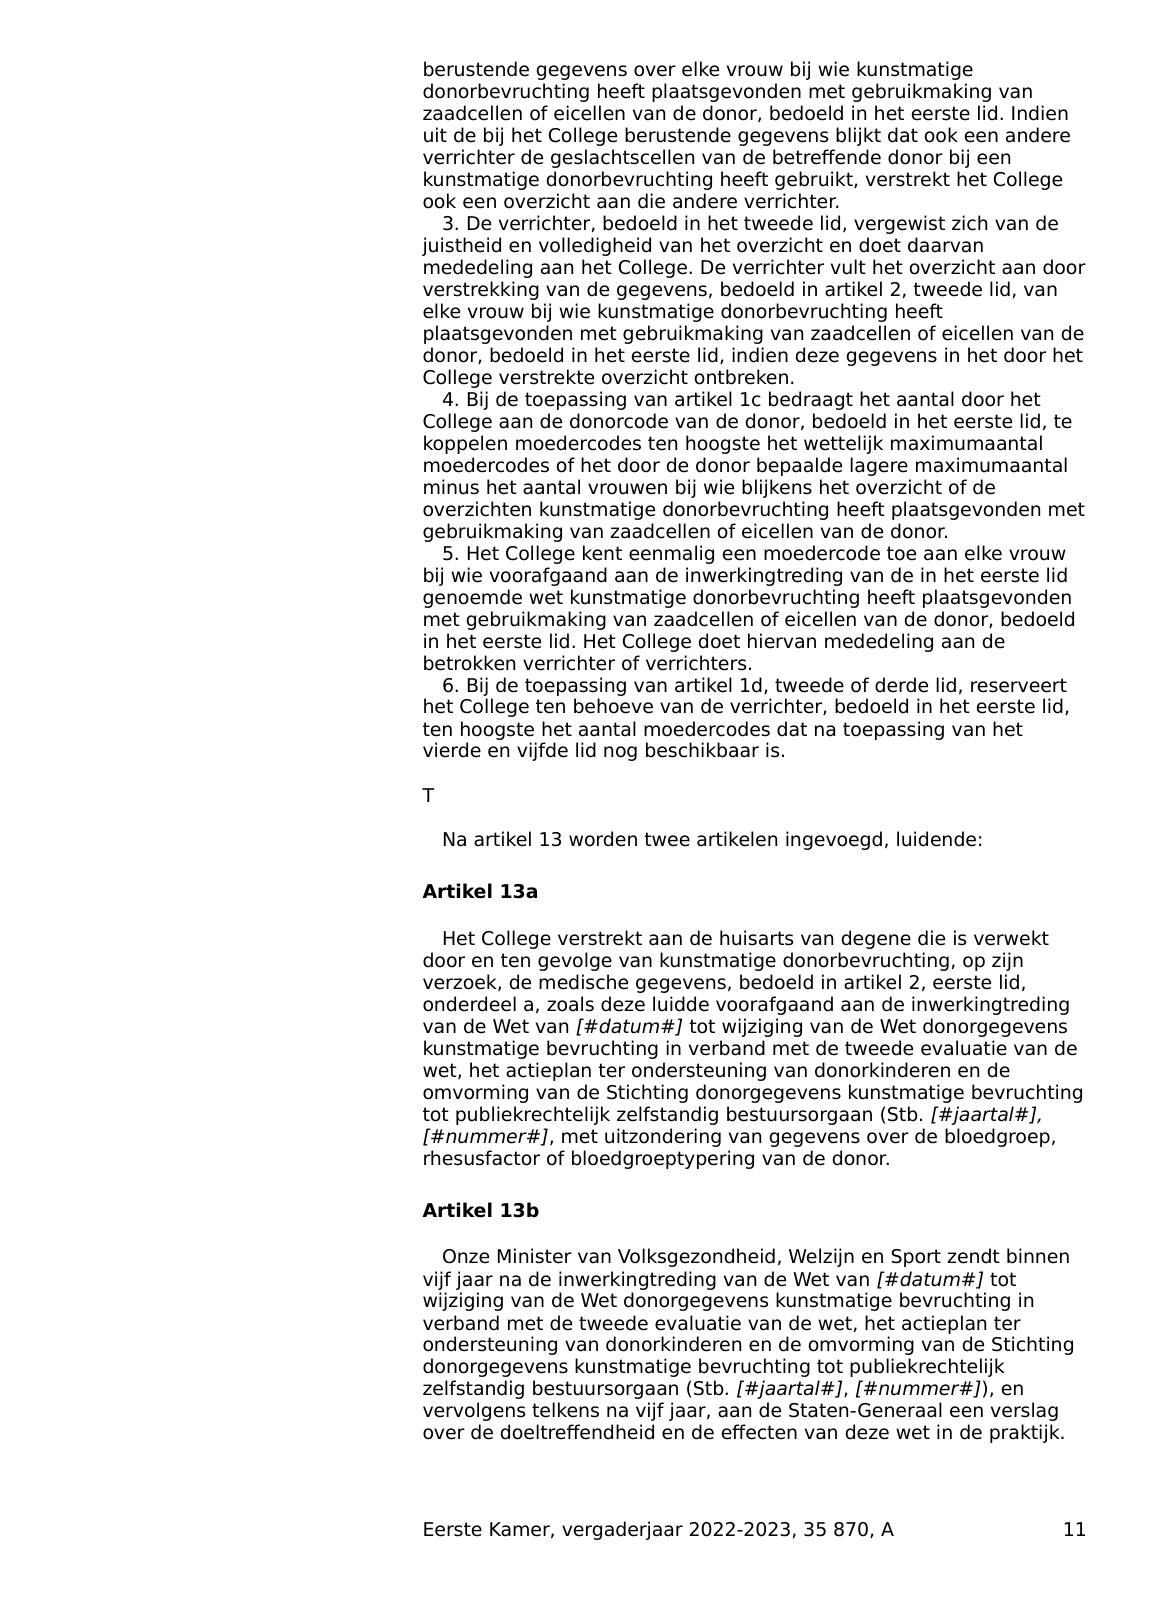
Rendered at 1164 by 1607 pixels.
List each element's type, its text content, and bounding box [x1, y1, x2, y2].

subtitle Artikel 13b [422, 1199, 1087, 1221]
text Onze Minister van Volksgezondheid, Welzijn en Sport zendt binnen vijf jaar na de inwerkingtreding van de Wet van [#datum#] tot wijziging van de Wet donorgegevens kunstmatige bevruchting in verband met de tweede evaluatie van de wet, het actieplan ter ondersteuning van donorkinderen en de omvorming van de Stichting donorgegevens kunstmatige bevruchting tot publiekrechtelijk zelfstandig bestuursorgaan (Stb. [#jaartal#], [#nummer#]), en vervolgens telkens na vijf jaar, aan de Staten-Generaal een verslag over de doeltreffendheid en de effecten van deze wet in de praktijk. [422, 1246, 1087, 1444]
text T [422, 784, 1087, 807]
text Het College verstrekt aan de huisarts van degene die is verwekt door en ten gevolge van kunstmatige donorbevruchting, op zijn verzoek, de medische gegevens, bedoeld in artikel 2, eerste lid, onderdeel a, zoals deze luidde voorafgaand aan de inwerkingtreding van de Wet van [#datum#] tot wijziging van de Wet donorgegevens kunstmatige bevruchting in verband met de tweede evaluatie van de wet, het actieplan ter ondersteuning van donorkinderen en de omvorming van de Stichting donorgegevens kunstmatige bevruchting tot publiekrechtelijk zelfstandig bestuursorgaan (Stb. [#jaartal#], [#nummer#], met uitzondering van gegevens over de bloedgroep, rhesusfactor of bloedgroeptypering van de donor. [422, 928, 1087, 1169]
text Na artikel 13 worden twee artikelen ingevoegd, luidende: [422, 829, 1087, 851]
subtitle Artikel 13a [422, 881, 1087, 903]
text 6. Bij de toepassing van artikel 1d, tweede of derde lid, reserveert het College ten behoeve van de verrichter, bedoeld in het eerste lid, ten hoogste het aantal moedercodes dat na toepassing van het vierde en vijfde lid nog beschikbaar is. [422, 674, 1087, 762]
text 4. Bij de toepassing van artikel 1c bedraagt het aantal door het College aan de donorcode van de donor, bedoeld in het eerste lid, te koppelen moedercodes ten hoogste het wettelijk maximumaantal moedercodes of het door de donor bepaalde lagere maximumaantal minus het aantal vrouwen bij wie blijkens het overzicht of de overzichten kunstmatige donorbevruchting heeft plaatsgevonden met gebruikmaking van zaadcellen of eicellen van de donor. [422, 389, 1087, 543]
text berustende gegevens over elke vrouw bij wie kunstmatige donorbevruchting heeft plaatsgevonden met gebruikmaking van zaadcellen of eicellen van de donor, bedoeld in het eerste lid. Indien uit de bij het College berustende gegevens blijkt dat ook een andere verrichter de geslachtscellen van de betreffende donor bij een kunstmatige donorbevruchting heeft gebruikt, verstrekt het College ook een overzicht aan die andere verrichter. [422, 59, 1087, 213]
text 5. Het College kent eenmalig een moedercode toe aan elke vrouw bij wie voorafgaand aan de inwerkingtreding van de in het eerste lid genoemde wet kunstmatige donorbevruchting heeft plaatsgevonden met gebruikmaking van zaadcellen of eicellen van de donor, bedoeld in het eerste lid. Het College doet hiervan mededeling aan de betrokken verrichter of verrichters. [422, 543, 1087, 674]
text 3. De verrichter, bedoeld in het tweede lid, vergewist zich van de juistheid en volledigheid van het overzicht en doet daarvan mededeling aan het College. De verrichter vult het overzicht aan door verstrekking van de gegevens, bedoeld in artikel 2, tweede lid, van elke vrouw bij wie kunstmatige donorbevruchting heeft plaatsgevonden met gebruikmaking van zaadcellen of eicellen van de donor, bedoeld in het eerste lid, indien deze gegevens in het door het College verstrekte overzicht ontbreken. [422, 213, 1087, 389]
